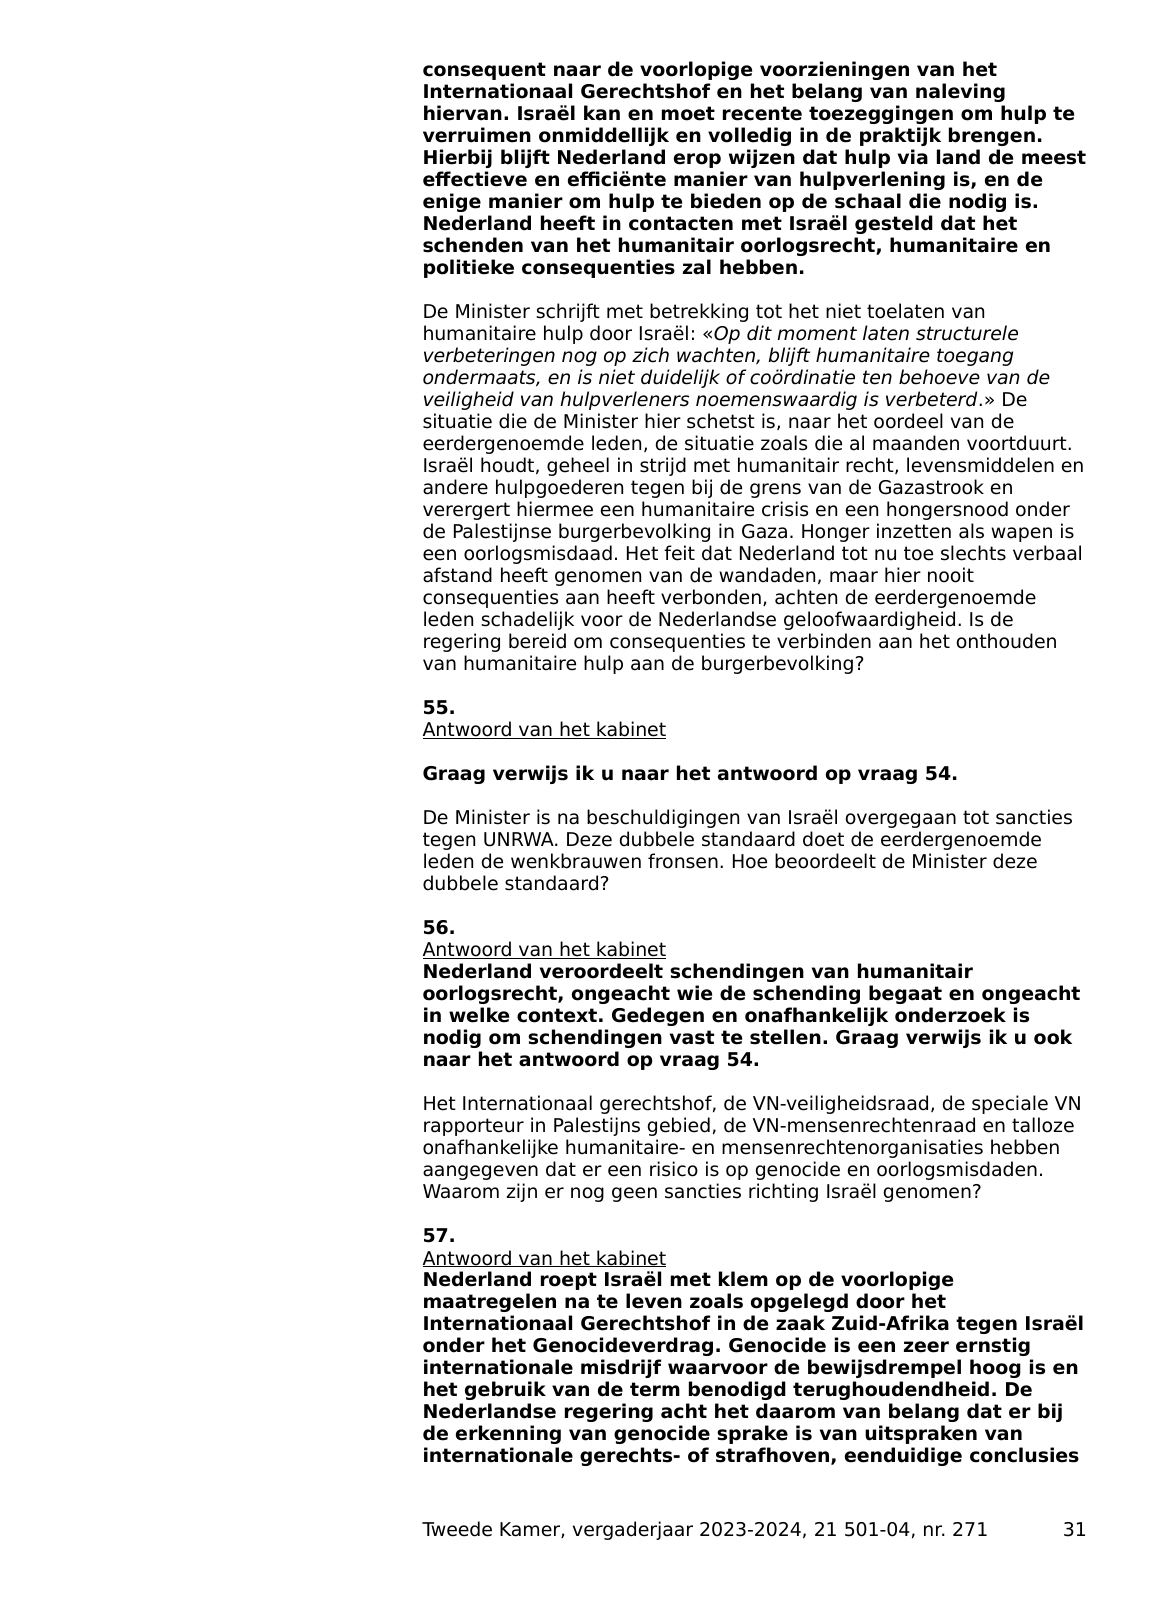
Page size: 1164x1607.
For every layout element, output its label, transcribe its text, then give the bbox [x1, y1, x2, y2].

text Nederland veroordeelt schendingen van humanitair oorlogsrecht, ongeacht wie de schending begaat en ongeacht in welke context. Gedegen en onafhankelijk onderzoek is nodig om schendingen vast te stellen. Graag verwijs ik u ook naar het antwoord op vraag 54. [422, 961, 1087, 1071]
text 57. [422, 1225, 1087, 1247]
text 56. [422, 917, 1087, 939]
text consequent naar de voorlopige voorzieningen van het Internationaal Gerechtshof en het belang van naleving hiervan. Israël kan en moet recente toezeggingen om hulp te verruimen onmiddellijk en volledig in de praktijk brengen. Hierbij blijft Nederland erop wijzen dat hulp via land de meest effectieve en efficiënte manier van hulpverlening is, en de enige manier om hulp te bieden op de schaal die nodig is. Nederland heeft in contacten met Israël gesteld dat het schenden van het humanitair oorlogsrecht, humanitaire en politieke consequenties zal hebben. [422, 59, 1087, 279]
text Antwoord van het kabinet [422, 939, 1087, 961]
text De Minister schrijft met betrekking tot het niet toelaten van humanitaire hulp door Israël: «Op dit moment laten structurele verbeteringen nog op zich wachten, blijft humanitaire toegang ondermaats, en is niet duidelijk of coördinatie ten behoeve van de veiligheid van hulpverleners noemenswaardig is verbeterd.» De situatie die de Minister hier schetst is, naar het oordeel van de eerdergenoemde leden, de situatie zoals die al maanden voortduurt. Israël houdt, geheel in strijd met humanitair recht, levensmiddelen en andere hulpgoederen tegen bij de grens van de Gazastrook en verergert hiermee een humanitaire crisis en een hongersnood onder de Palestijnse burgerbevolking in Gaza. Honger inzetten als wapen is een oorlogsmisdaad. Het feit dat Nederland tot nu toe slechts verbaal afstand heeft genomen van de wandaden, maar hier nooit consequenties aan heeft verbonden, achten de eerdergenoemde leden schadelijk voor de Nederlandse geloofwaardigheid. Is de regering bereid om consequenties te verbinden aan het onthouden van humanitaire hulp aan de burgerbevolking? [422, 301, 1087, 675]
text De Minister is na beschuldigingen van Israël overgegaan tot sancties tegen UNRWA. Deze dubbele standaard doet de eerdergenoemde leden de wenkbrauwen fronsen. Hoe beoordeelt de Minister deze dubbele standaard? [422, 807, 1087, 895]
text Antwoord van het kabinet [422, 1247, 1087, 1269]
text Antwoord van het kabinet [422, 719, 1087, 741]
text 55. [422, 697, 1087, 719]
text Graag verwijs ik u naar het antwoord op vraag 54. [422, 763, 1087, 785]
text Het Internationaal gerechtshof, de VN-veiligheidsraad, de speciale VN rapporteur in Palestijns gebied, de VN-mensenrechtenraad en talloze onafhankelijke humanitaire- en mensenrechtenorganisaties hebben aangegeven dat er een risico is op genocide en oorlogsmisdaden. Waarom zijn er nog geen sancties richting Israël genomen? [422, 1093, 1087, 1203]
text Nederland roept Israël met klem op de voorlopige maatregelen na te leven zoals opgelegd door het Internationaal Gerechtshof in de zaak Zuid-Afrika tegen Israël onder het Genocideverdrag. Genocide is een zeer ernstig internationale misdrijf waarvoor de bewijsdrempel hoog is en het gebruik van de term benodigd terughoudendheid. De Nederlandse regering acht het daarom van belang dat er bij de erkenning van genocide sprake is van uitspraken van internationale gerechts- of strafhoven, eenduidige conclusies [422, 1269, 1087, 1467]
